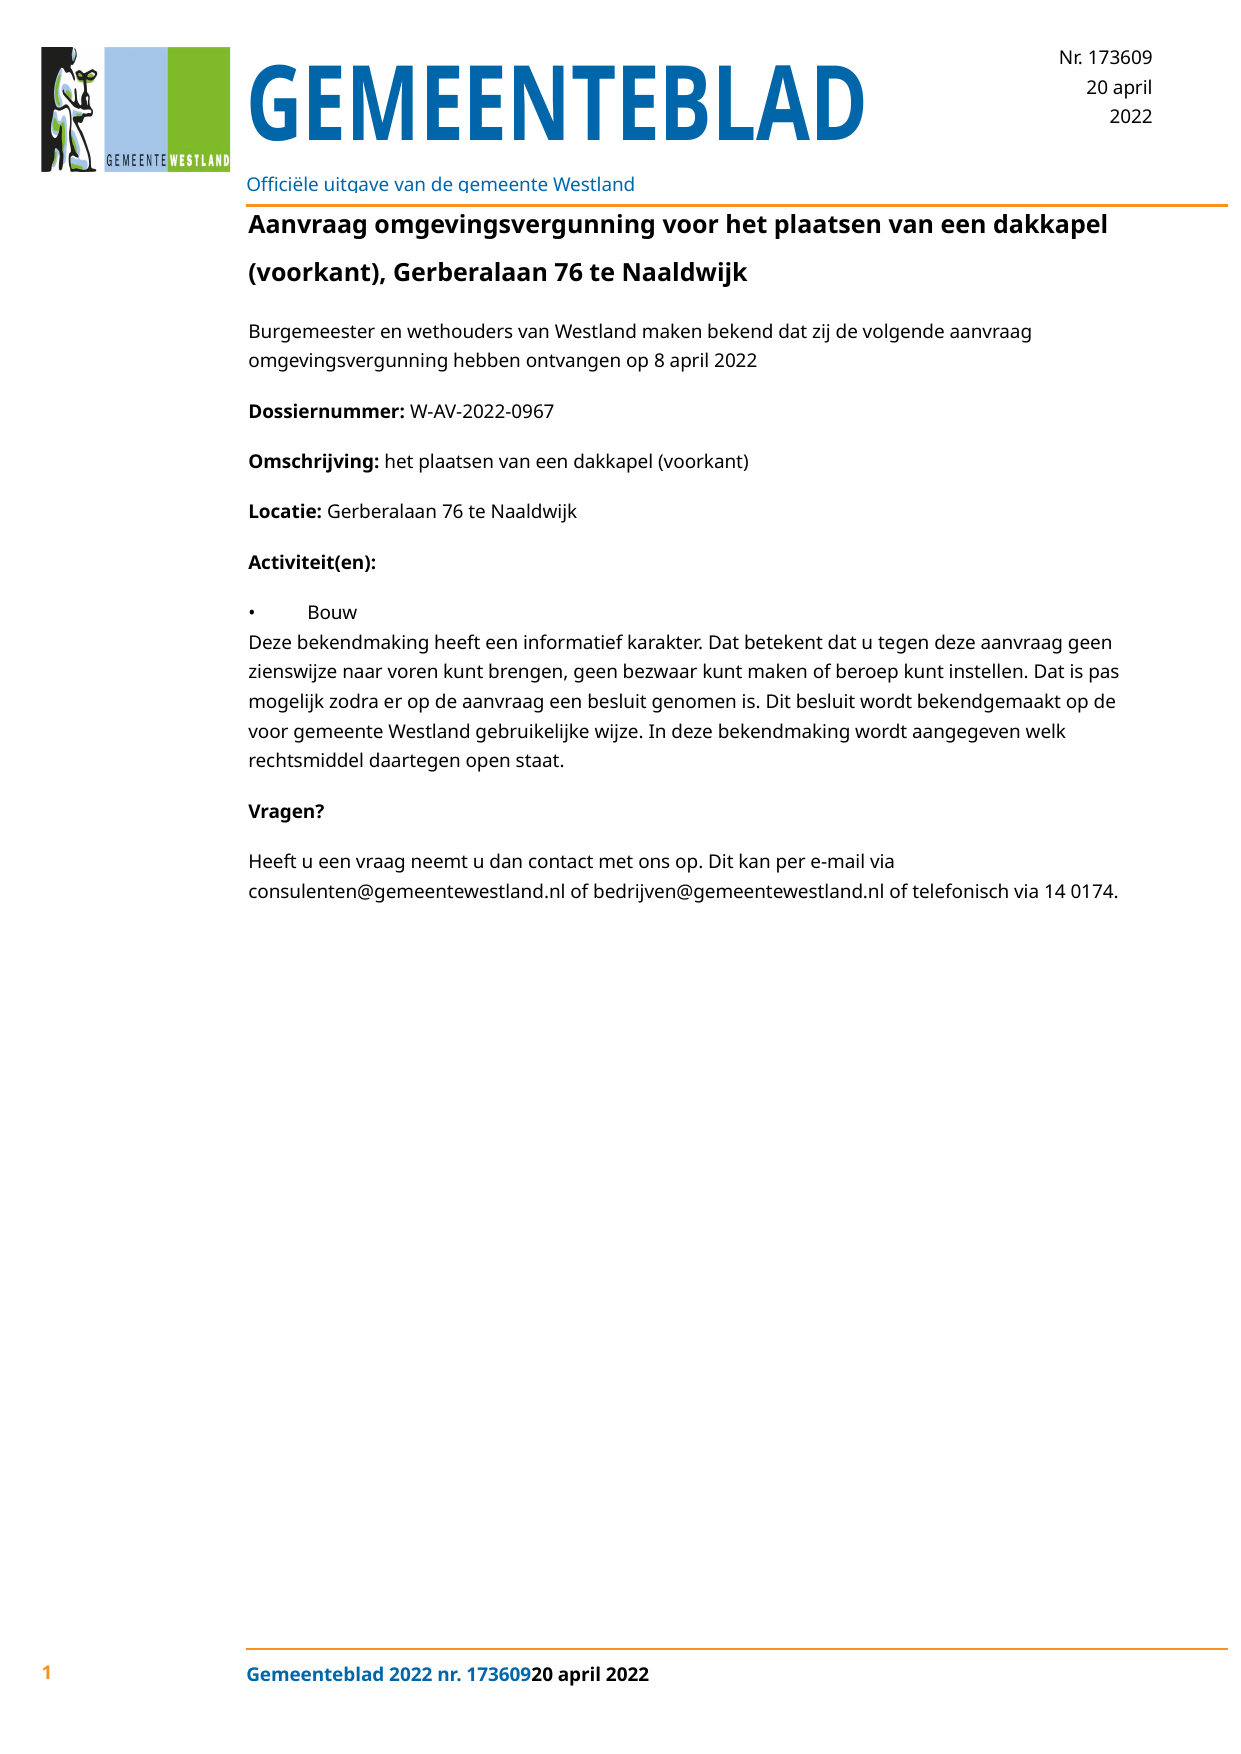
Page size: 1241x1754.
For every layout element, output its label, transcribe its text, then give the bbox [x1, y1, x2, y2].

text Activiteit(en): [248, 549, 1152, 575]
text Dossiernummer: W-AV-2022-0967 [248, 398, 1152, 424]
text Vragen? [248, 798, 1152, 824]
text Aanvraag omgevingsvergunning voor het plaatsen van een dakkapel (voorkant), Gerberalaan 76 te Naaldwijk [248, 207, 1152, 288]
text Omschrijving: het plaatsen van een dakkapel (voorkant) [248, 448, 1152, 474]
picture [41, 47, 231, 172]
list Bouw [248, 599, 1152, 625]
text Heeft u een vraag neemt u dan contact met ons op. Dit kan per e-mail via consulenten@gemeentewestland.nl of bedrijven@gemeentewestland.nl of telefonisch via 14 0174. [248, 848, 1152, 904]
text Locatie: Gerberalaan 76 te Naaldwijk [248, 499, 1152, 524]
text Burgemeester en wethouders van Westland maken bekend dat zij de volgende aanvraag omgevingsvergunning hebben ontvangen op 8 april 2022 [248, 318, 1152, 373]
text Deze bekendmaking heeft een informatief karakter. Dat betekent dat u tegen deze aanvraag geen zienswijze naar voren kunt brengen, geen bezwaar kunt maken of beroep kunt instellen. Dat is pas mogelijk zodra er op de aanvraag een besluit genomen is. Dit besluit wordt bekendgemaakt op de voor gemeente Westland gebruikelijke wijze. In deze bekendmaking wordt aangegeven welk rechtsmiddel daartegen open staat. [248, 629, 1152, 773]
